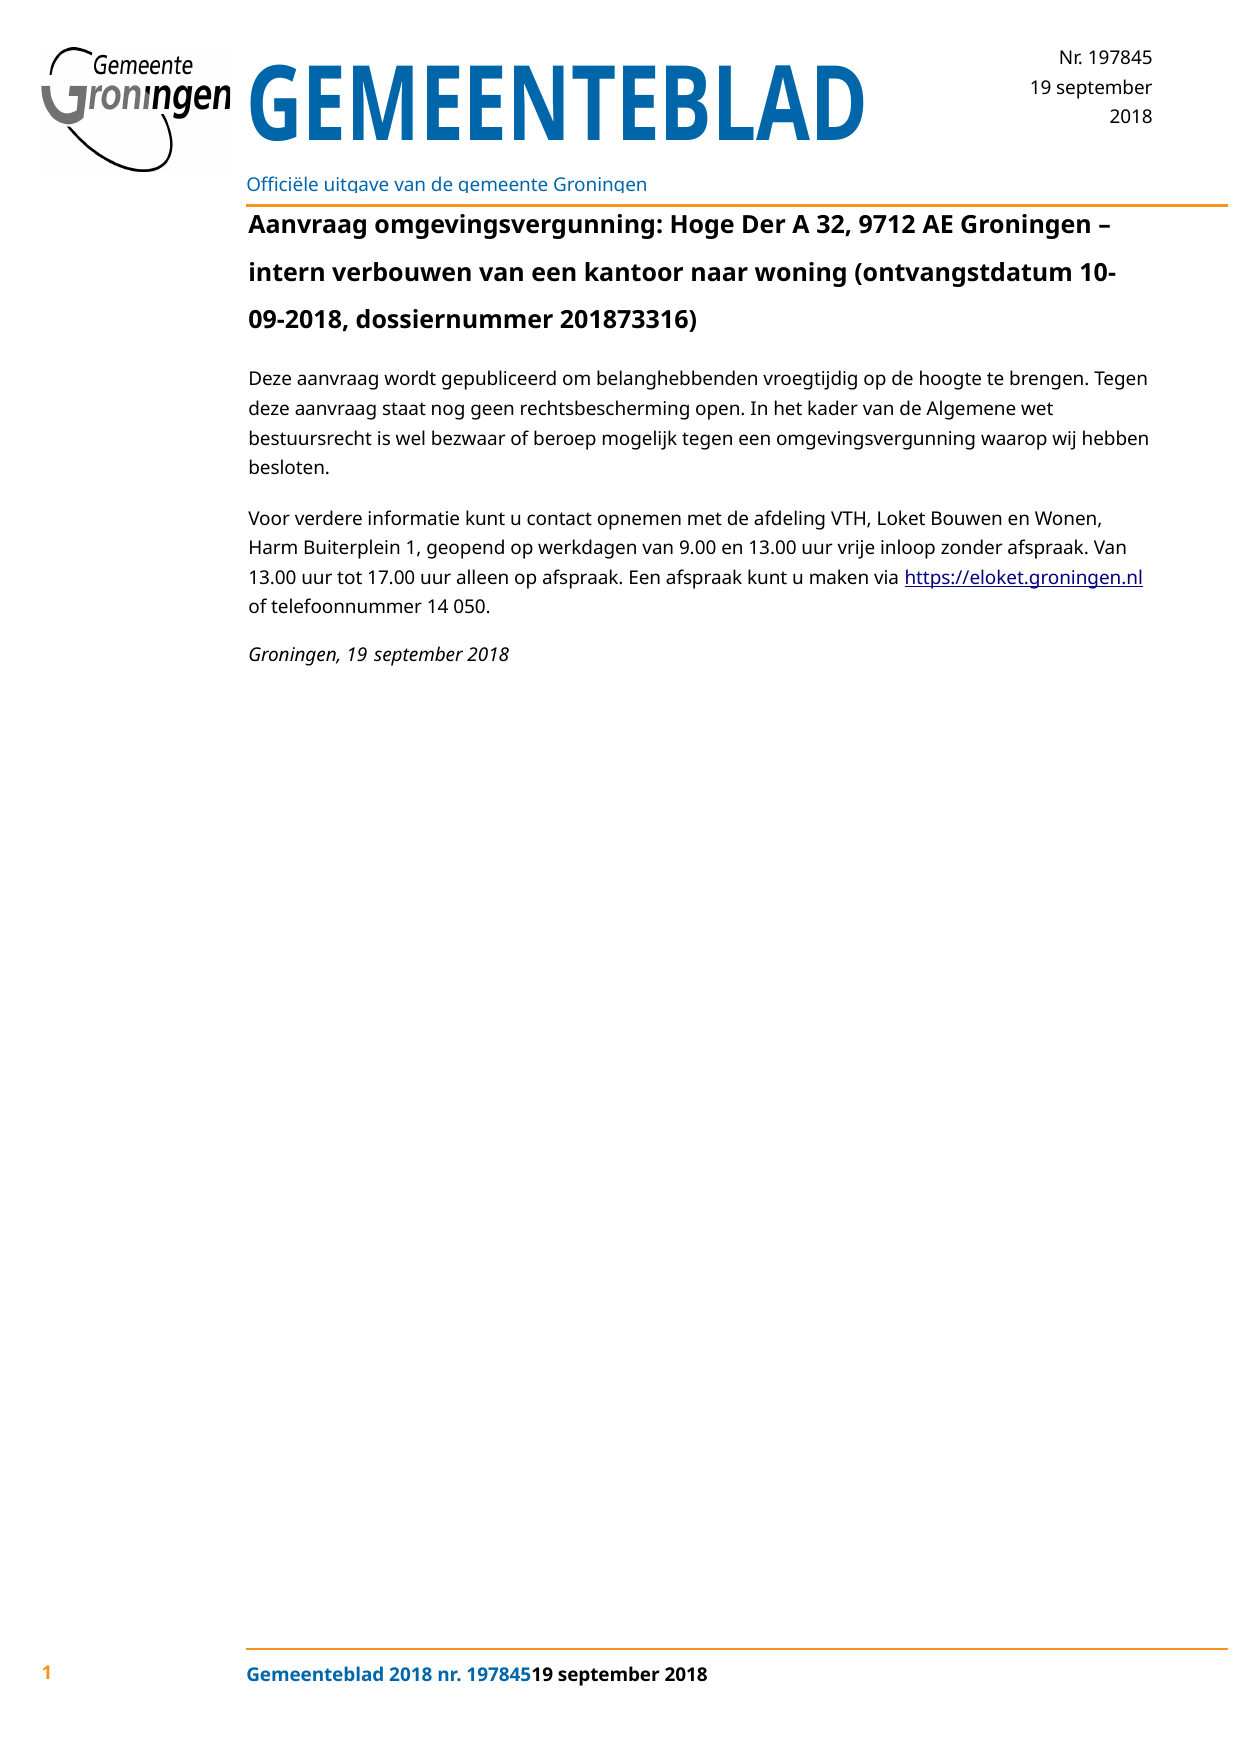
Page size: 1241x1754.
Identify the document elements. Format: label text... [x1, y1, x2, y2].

text Groningen, 19 september 2018 [248, 641, 1152, 667]
text Deze aanvraag wordt gepubliceerd om belanghebbenden vroegtijdig op de hoogte te brengen. Tegen deze aanvraag staat nog geen rechtsbescherming open. In het kader van de Algemene wet bestuursrecht is wel bezwaar of beroep mogelijk tegen een omgevingsvergunning waarop wij hebben besloten. [248, 366, 1152, 480]
text Aanvraag omgevingsvergunning: Hoge Der A 32, 9712 AE Groningen – intern verbouwen van een kantoor naar woning (ontvangstdatum 10-09-2018, dossiernummer 201873316) [248, 207, 1152, 336]
picture [41, 47, 231, 172]
text Voor verdere informatie kunt u contact opnemen met de afdeling VTH, Loket Bouwen en Wonen, Harm Buiterplein 1, geopend op werkdagen van 9.00 en 13.00 uur vrije inloop zonder afspraak. Van 13.00 uur tot 17.00 uur alleen op afspraak. Een afspraak kunt u maken via https://eloket.groningen.nl of telefoonnummer 14 050. [248, 505, 1152, 619]
